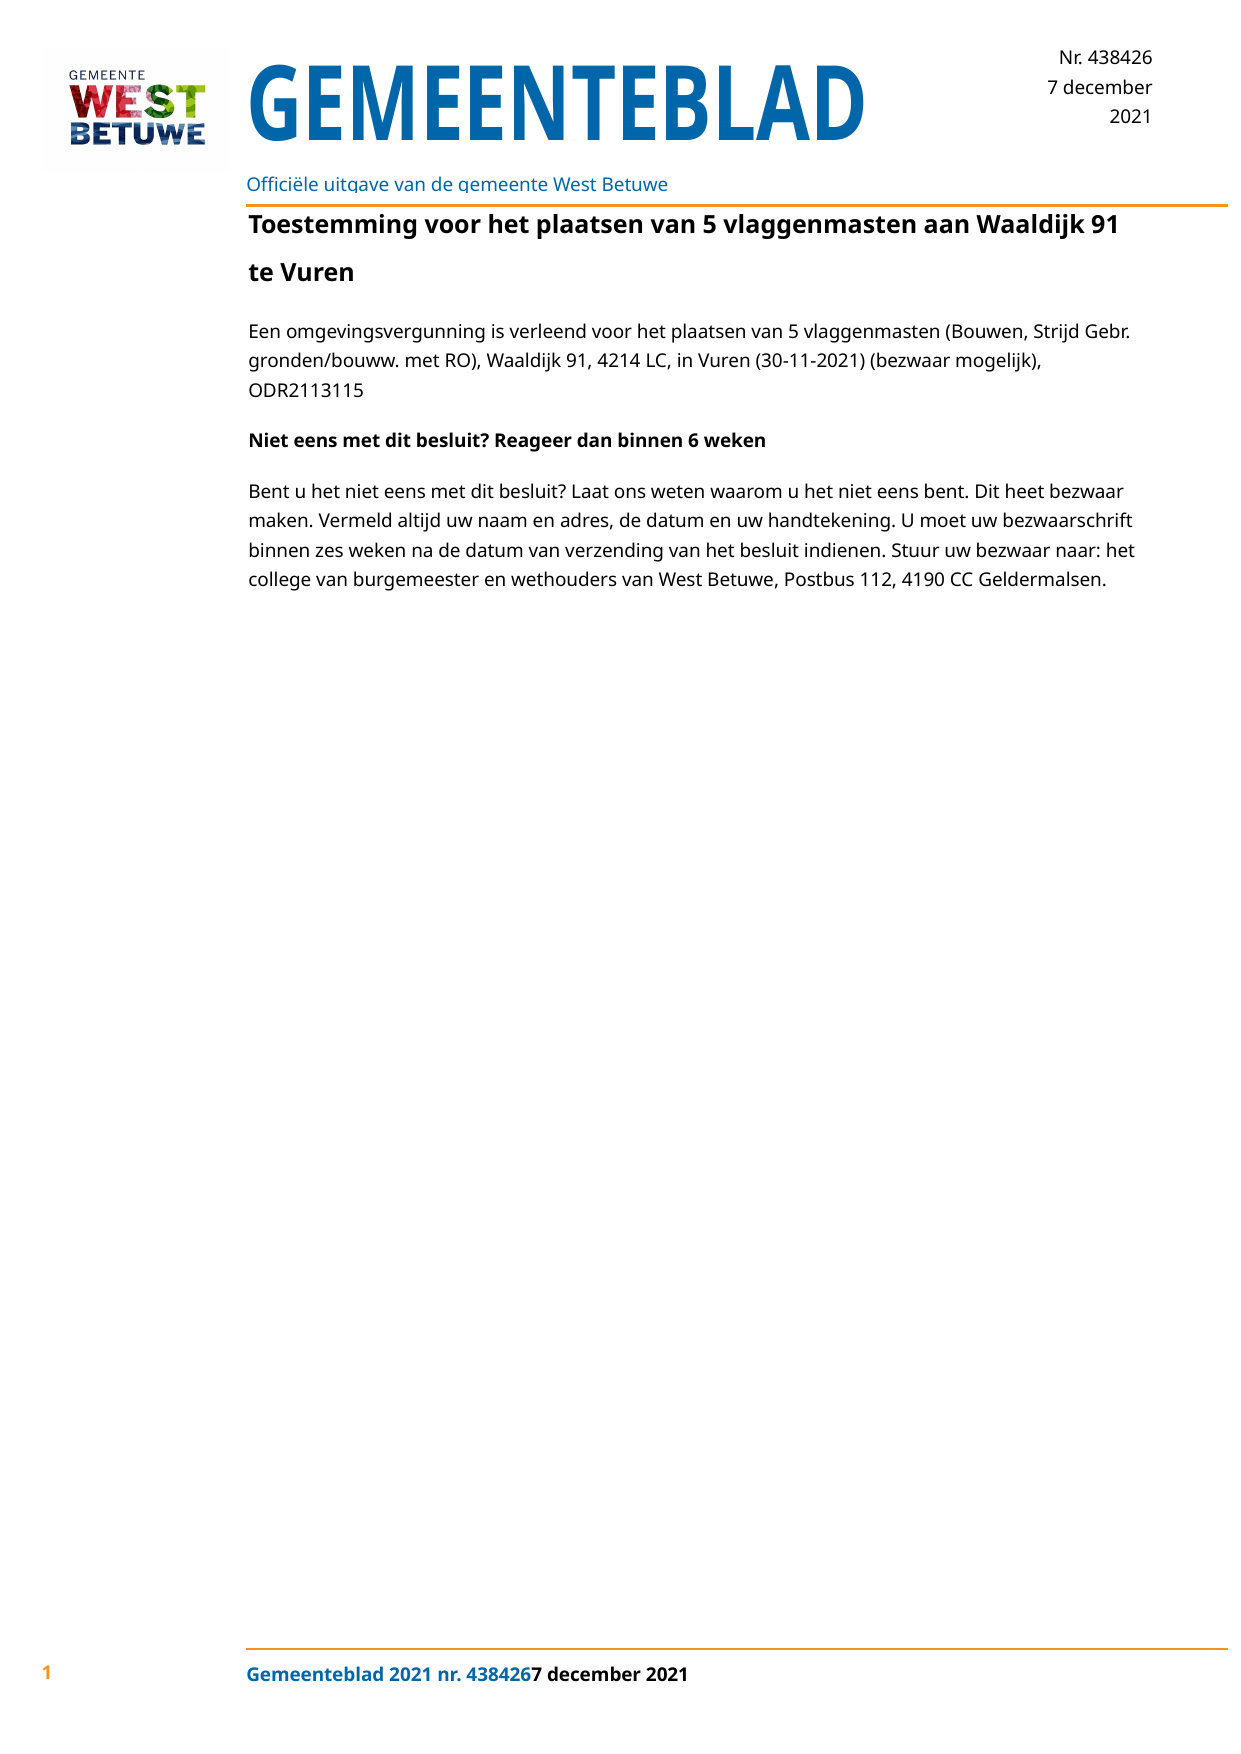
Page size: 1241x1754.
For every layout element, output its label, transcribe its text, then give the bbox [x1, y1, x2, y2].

text Niet eens met dit besluit? Reageer dan binnen 6 weken [248, 427, 1152, 453]
text Toestemming voor het plaatsen van 5 vlaggenmasten aan Waaldijk 91 te Vuren [248, 207, 1152, 288]
text Bent u het niet eens met dit besluit? Laat ons weten waarom u het niet eens bent. Dit heet bezwaar maken. Vermeld altijd uw naam en adres, de datum en uw handtekening. U moet uw bezwaarschrift binnen zes weken na de datum van verzending van het besluit indienen. Stuur uw bezwaar naar: het college van burgemeester en wethouders van West Betuwe, Postbus 112, 4190 CC Geldermalsen. [248, 478, 1152, 592]
picture [41, 47, 231, 172]
text Een omgevingsvergunning is verleend voor het plaatsen van 5 vlaggenmasten (Bouwen, Strijd Gebr. gronden/bouww. met RO), Waaldijk 91, 4214 LC, in Vuren (30-11-2021) (bezwaar mogelijk), ODR2113115 [248, 318, 1152, 403]
